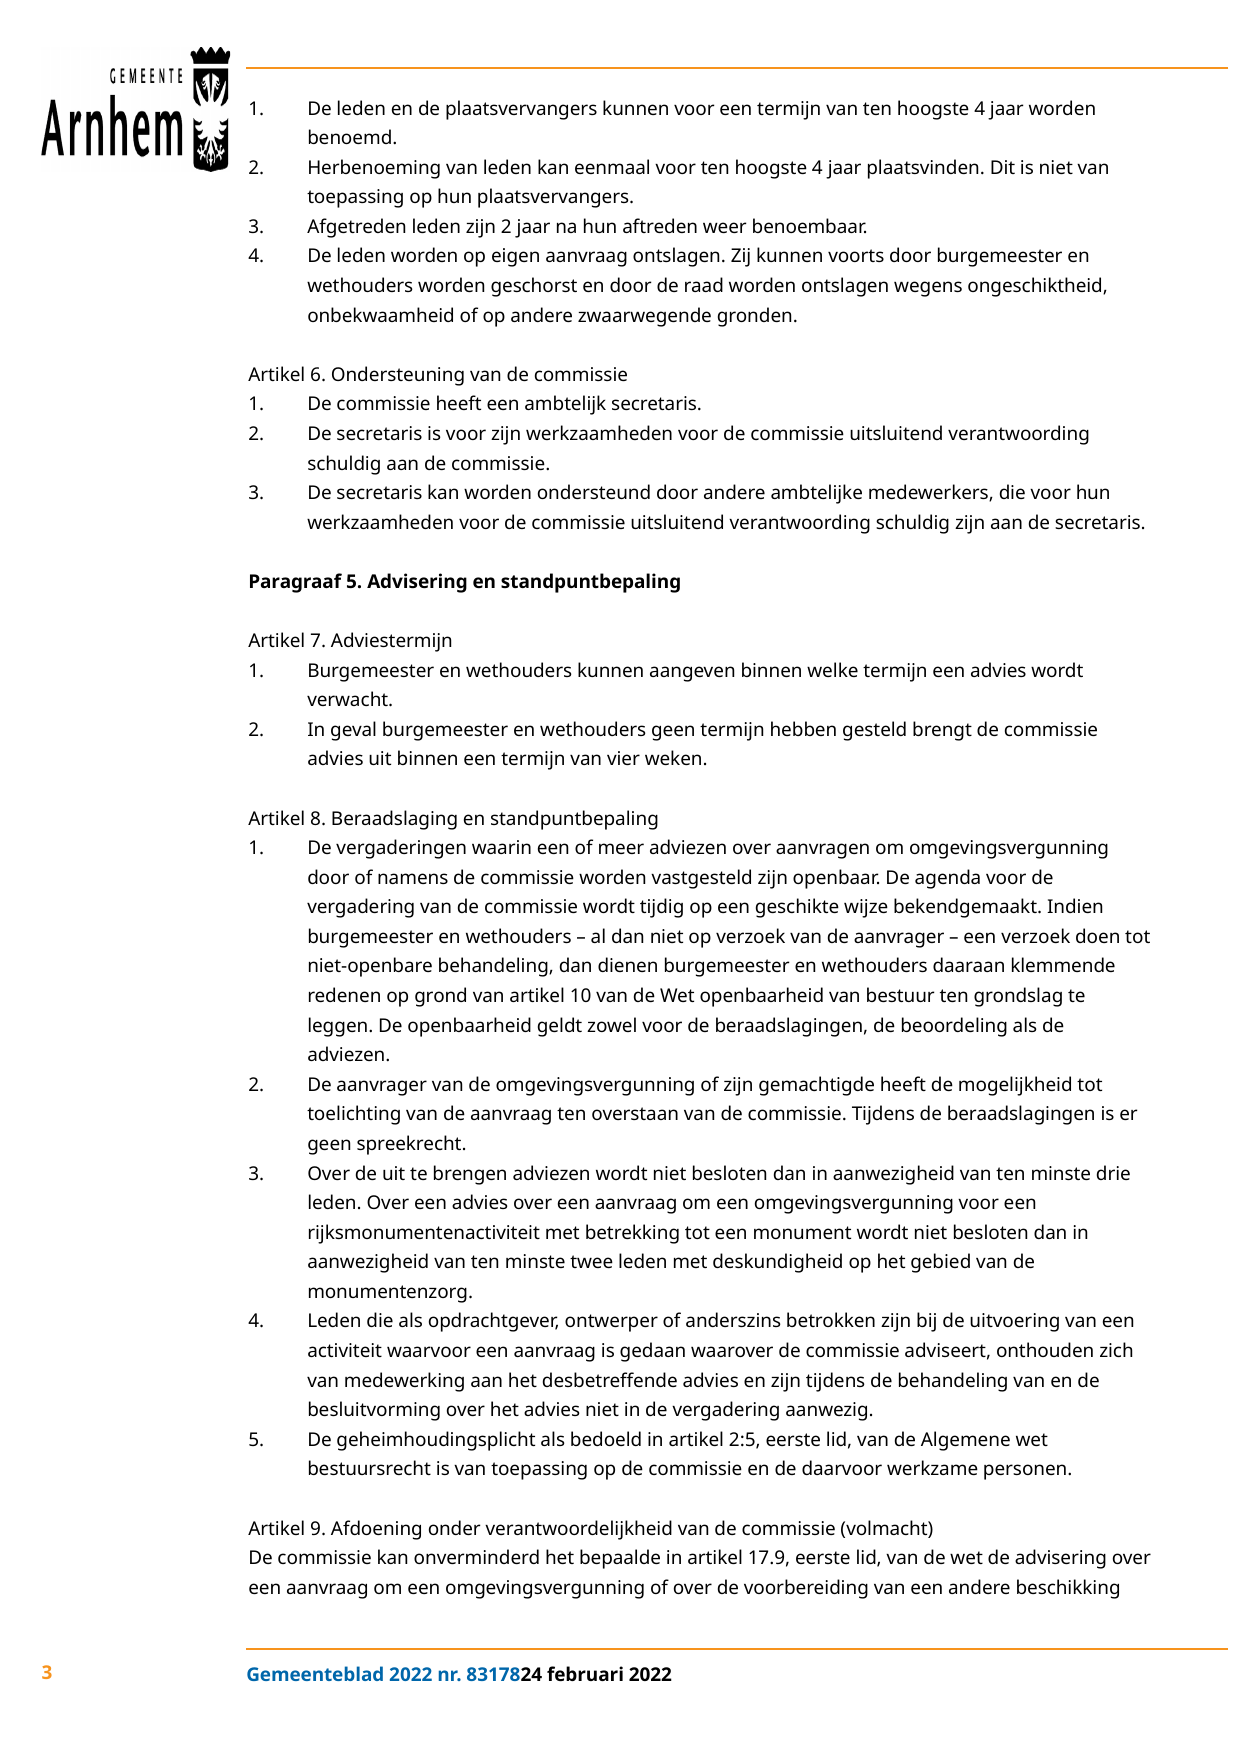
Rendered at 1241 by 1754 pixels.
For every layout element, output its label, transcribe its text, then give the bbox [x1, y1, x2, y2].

list De secretaris is voor zijn werkzaamheden voor de commissie uitsluitend verantwoording schuldig aan de commissie. [248, 420, 1152, 476]
list Herbenoeming van leden kan eenmaal voor ten hoogste 4 jaar plaatsvinden. Dit is niet van toepassing op hun plaatsvervangers. [248, 154, 1152, 209]
list De aanvrager van de omgevingsvergunning of zijn gemachtigde heeft de mogelijkheid tot toelichting van de aanvraag ten overstaan van de commissie. Tijdens de beraadslagingen is er geen spreekrecht. [248, 1071, 1152, 1156]
list In geval burgemeester en wethouders geen termijn hebben gesteld brengt de commissie advies uit binnen een termijn van vier weken. [248, 716, 1152, 771]
text Artikel 6. Ondersteuning van de commissie [248, 361, 1152, 387]
text De commissie kan onverminderd het bepaalde in artikel 17.9, eerste lid, van de wet de advisering over een aanvraag om een omgevingsvergunning of over de voorbereiding van een andere beschikking [248, 1544, 1152, 1600]
text Artikel 7. Adviestermijn [248, 627, 1152, 653]
list Afgetreden leden zijn 2 jaar na hun aftreden weer benoembaar. [248, 213, 1152, 239]
text Artikel 9. Afdoening onder verantwoordelijkheid van de commissie (volmacht) [248, 1515, 1152, 1541]
list De commissie heeft een ambtelijk secretaris. [248, 391, 1152, 416]
picture [41, 47, 231, 172]
list De leden worden op eigen aanvraag ontslagen. Zij kunnen voorts door burgemeester en wethouders worden geschorst en door de raad worden ontslagen wegens ongeschiktheid, onbekwaamheid of op andere zwaarwegende gronden. [248, 243, 1152, 328]
list Over de uit te brengen adviezen wordt niet besloten dan in aanwezigheid van ten minste drie leden. Over een advies over een aanvraag om een omgevingsvergunning voor een rijksmonumentenactiviteit met betrekking tot een monument wordt niet besloten dan in aanwezigheid van ten minste twee leden met deskundigheid op het gebied van de monumentenzorg. [248, 1160, 1152, 1304]
list De leden en de plaatsvervangers kunnen voor een termijn van ten hoogste 4 jaar worden benoemd. [248, 95, 1152, 150]
text Artikel 8. Beraadslaging en standpuntbepaling [248, 805, 1152, 831]
list De geheimhoudingsplicht als bedoeld in artikel 2:5, eerste lid, van de Algemene wet bestuursrecht is van toepassing op de commissie en de daarvoor werkzame personen. [248, 1426, 1152, 1481]
list Burgemeester en wethouders kunnen aangeven binnen welke termijn een advies wordt verwacht. [248, 657, 1152, 712]
list Leden die als opdrachtgever, ontwerper of anderszins betrokken zijn bij de uitvoering van een activiteit waarvoor een aanvraag is gedaan waarover de commissie adviseert, onthouden zich van medewerking aan het desbetreffende advies en zijn tijdens de behandeling van en de besluitvorming over het advies niet in de vergadering aanwezig. [248, 1308, 1152, 1422]
list De vergaderingen waarin een of meer adviezen over aanvragen om omgevingsvergunning door of namens de commissie worden vastgesteld zijn openbaar. De agenda voor de vergadering van de commissie wordt tijdig op een geschikte wijze bekendgemaakt. Indien burgemeester en wethouders – al dan niet op verzoek van de aanvrager – een verzoek doen tot niet-openbare behandeling, dan dienen burgemeester en wethouders daaraan klemmende redenen op grond van artikel 10 van de Wet openbaarheid van bestuur ten grondslag te leggen. De openbaarheid geldt zowel voor de beraadslagingen, de beoordeling als de adviezen. [248, 834, 1152, 1067]
list De secretaris kan worden ondersteund door andere ambtelijke medewerkers, die voor hun werkzaamheden voor de commissie uitsluitend verantwoording schuldig zijn aan de secretaris. [248, 479, 1152, 535]
text Paragraaf 5. Advisering en standpuntbepaling [248, 568, 1152, 594]
